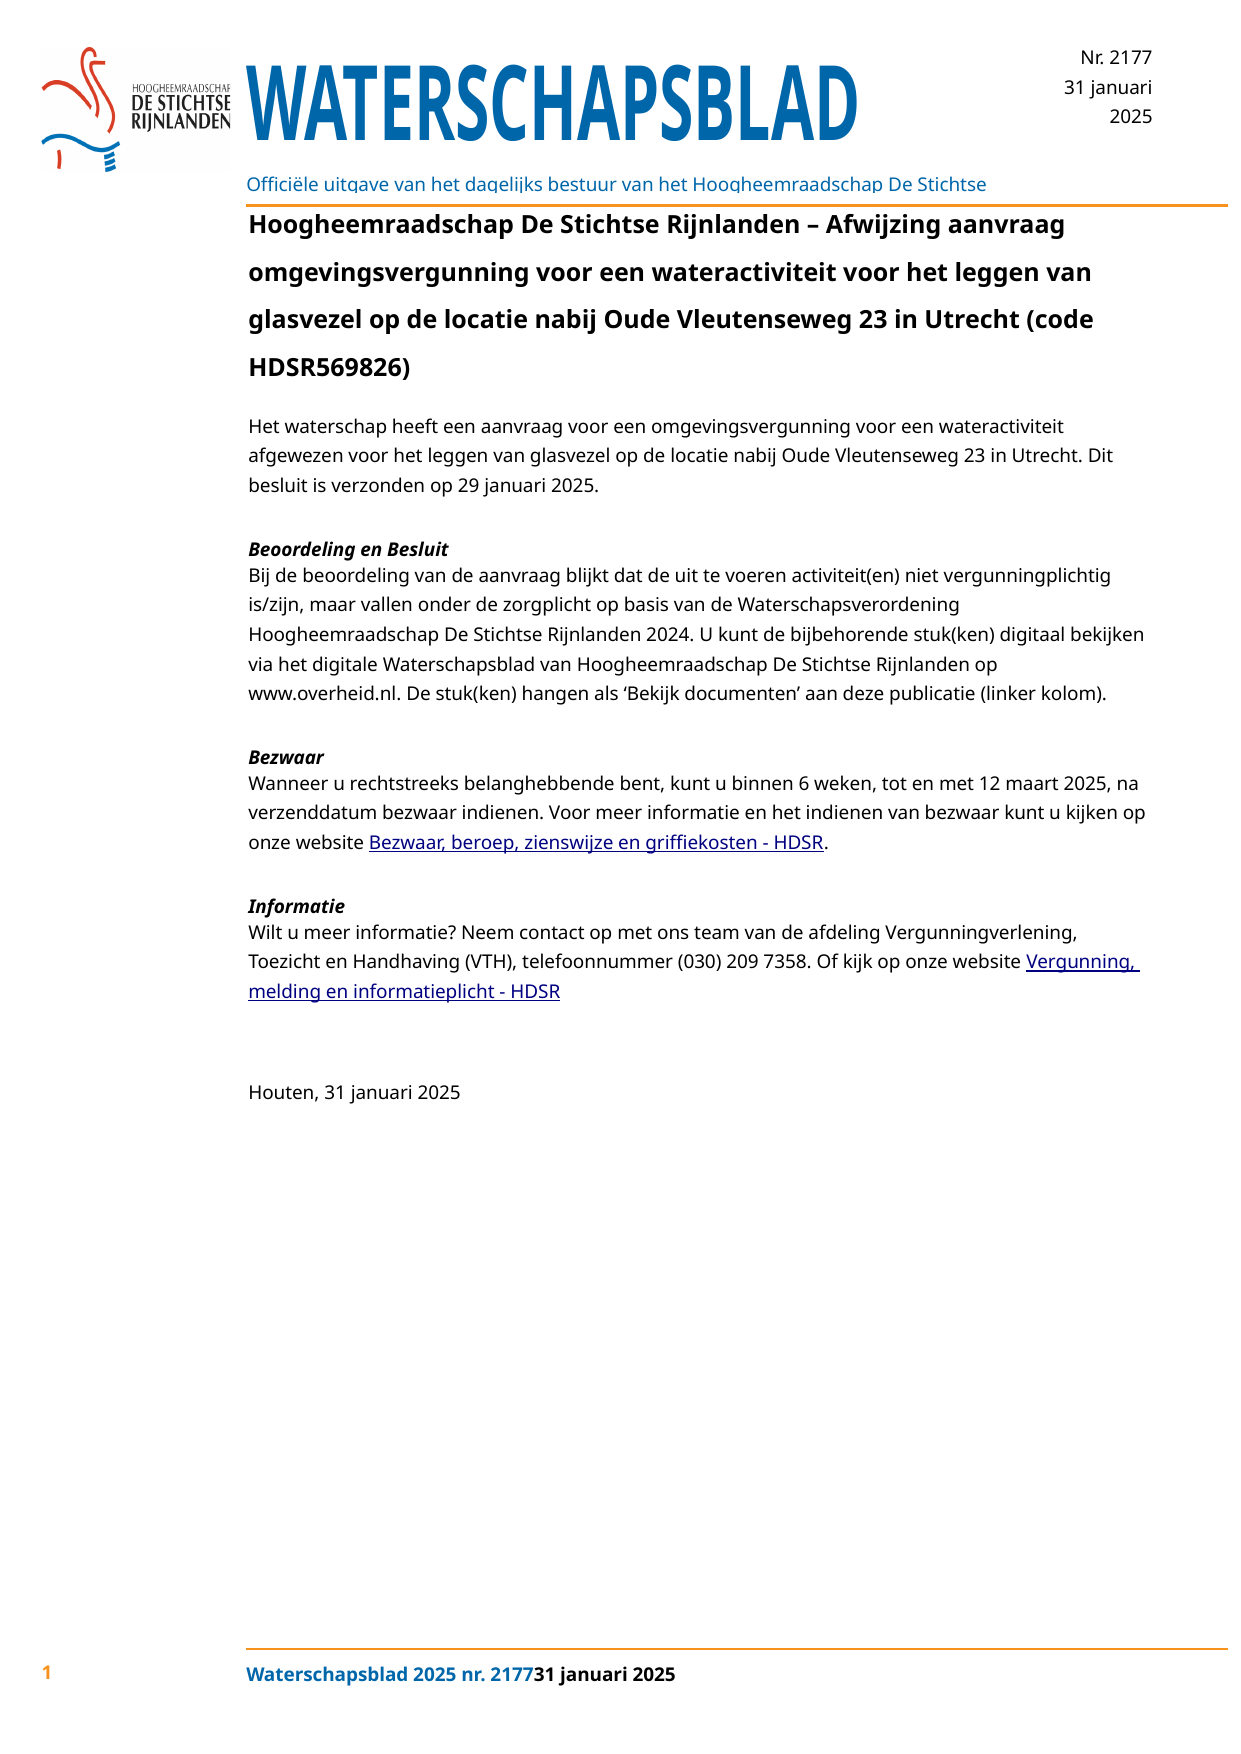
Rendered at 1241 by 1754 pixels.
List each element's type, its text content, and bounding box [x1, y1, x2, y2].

text Bezwaar [248, 744, 1152, 770]
text Wilt u meer informatie? Neem contact op met ons team van de afdeling Vergunningverlening, Toezicht en Handhaving (VTH), telefoonnummer (030) 209 7358. Of kijk op onze website Vergunning, melding en informatieplicht - HDSR [248, 919, 1152, 1004]
text Het waterschap heeft een aanvraag voor een omgevingsvergunning voor een wateractiviteit afgewezen voor het leggen van glasvezel op de locatie nabij Oude Vleutenseweg 23 in Utrecht. Dit besluit is verzonden op 29 januari 2025. [248, 413, 1152, 498]
text Wanneer u rechtstreeks belanghebbende bent, kunt u binnen 6 weken, tot en met 12 maart 2025, na verzenddatum bezwaar indienen. Voor meer informatie en het indienen van bezwaar kunt u kijken op onze website Bezwaar, beroep, zienswijze en griffiekosten - HDSR. [248, 770, 1152, 855]
text Bij de beoordeling van de aanvraag blijkt dat de uit te voeren activiteit(en) niet vergunningplichtig is/zijn, maar vallen onder de zorgplicht op basis van de Waterschapsverordening Hoogheemraadschap De Stichtse Rijnlanden 2024. U kunt de bijbehorende stuk(ken) digitaal bekijken via het digitale Waterschapsblad van Hoogheemraadschap De Stichtse Rijnlanden op www.overheid.nl. De stuk(ken) hangen als ‘Bekijk documenten’ aan deze publicatie (linker kolom). [248, 562, 1152, 706]
text Hoogheemraadschap De Stichtse Rijnlanden – Afwijzing aanvraag omgevingsvergunning voor een wateractiviteit voor het leggen van glasvezel op de locatie nabij Oude Vleutenseweg 23 in Utrecht (code HDSR569826) [248, 207, 1152, 384]
text Informatie [248, 893, 1152, 919]
text Houten, 31 januari 2025 [248, 1079, 1152, 1104]
picture [41, 47, 231, 172]
text Beoordeling en Besluit [248, 536, 1152, 562]
